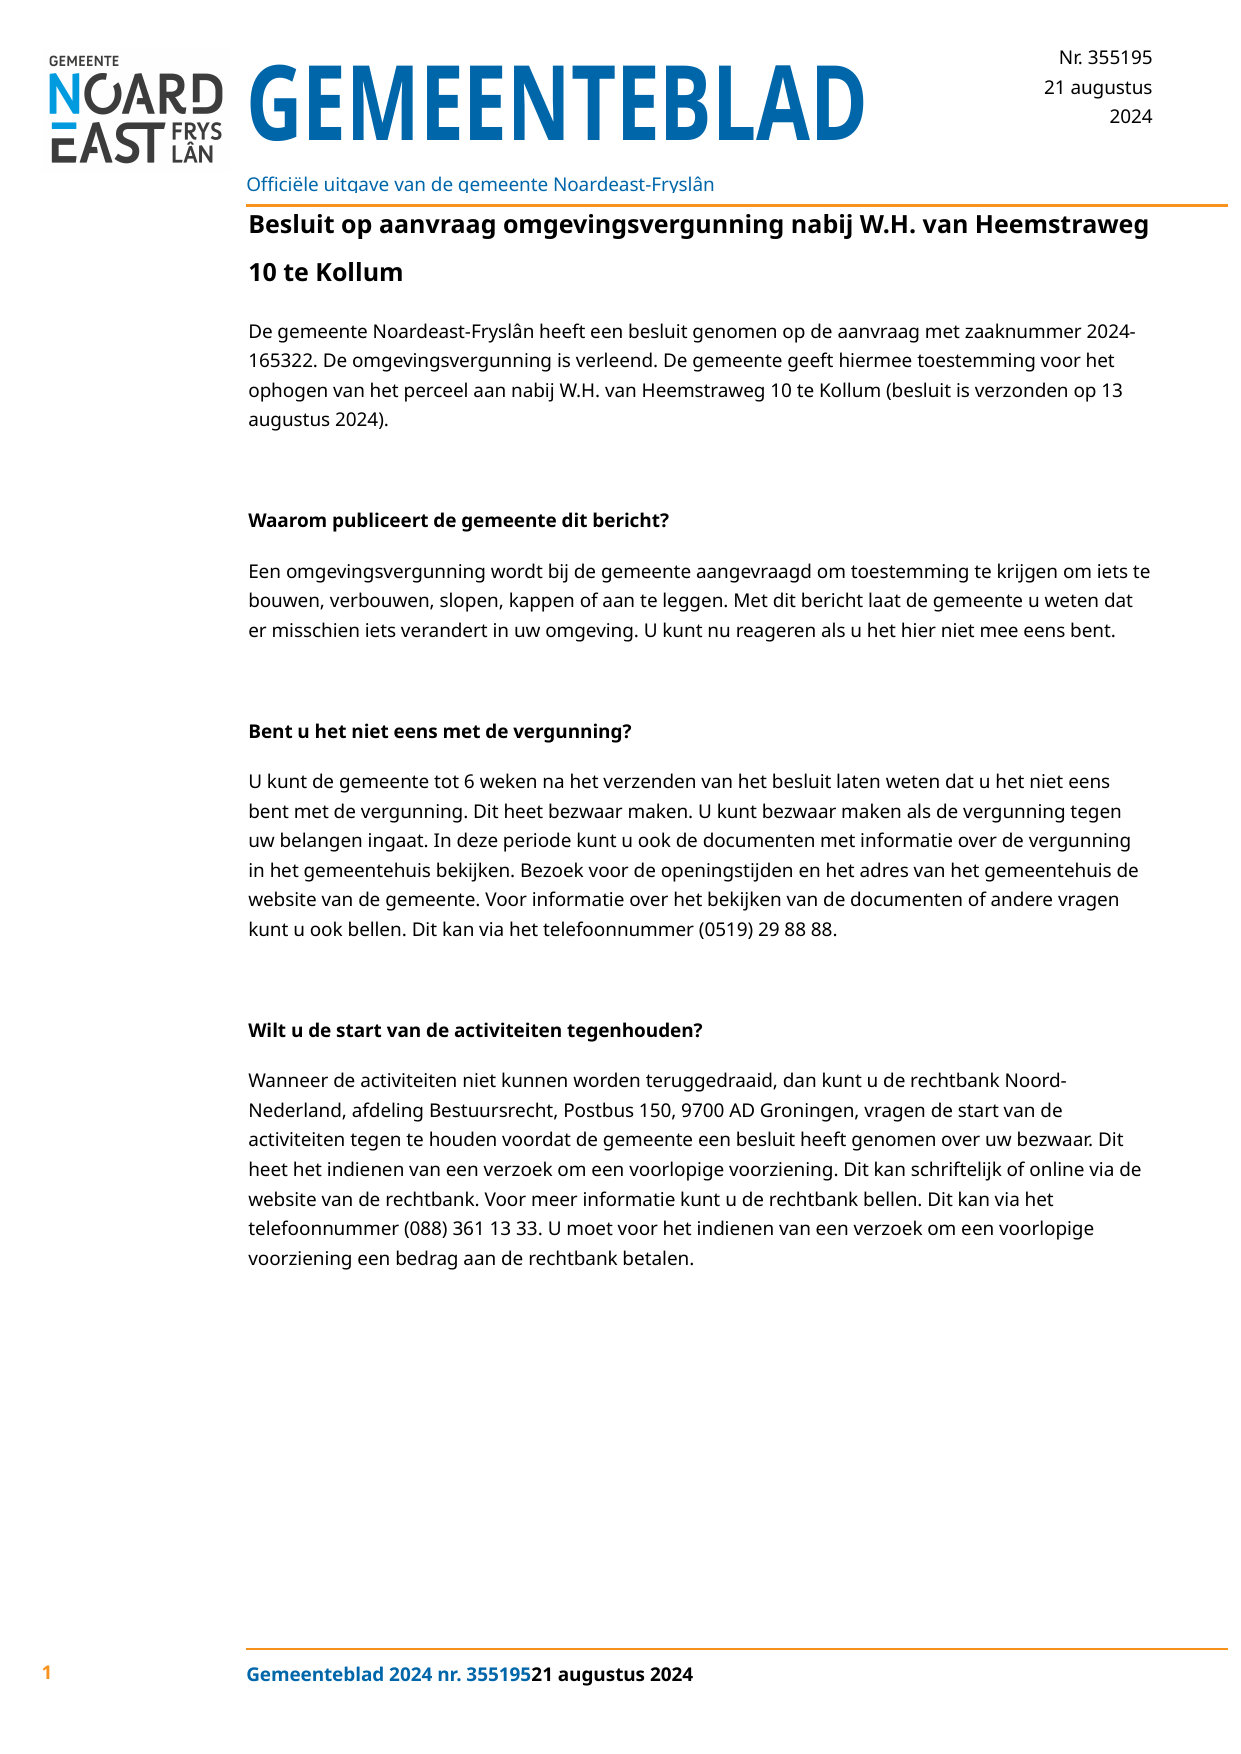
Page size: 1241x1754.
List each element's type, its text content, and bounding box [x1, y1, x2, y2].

text Bent u het niet eens met de vergunning? [248, 718, 1152, 744]
picture [41, 47, 231, 172]
text Wanneer de activiteiten niet kunnen worden teruggedraaid, dan kunt u de rechtbank Noord-Nederland, afdeling Bestuursrecht, Postbus 150, 9700 AD Groningen, vragen de start van de activiteiten tegen te houden voordat de gemeente een besluit heeft genomen over uw bezwaar. Dit heet het indienen van een verzoek om een voorlopige voorziening. Dit kan schriftelijk of online via de website van de rechtbank. Voor meer informatie kunt u de rechtbank bellen. Dit kan via het telefoonnummer (088) 361 13 33. U moet voor het indienen van een verzoek om een voorlopige voorziening een bedrag aan de rechtbank betalen. [248, 1067, 1152, 1271]
text De gemeente Noardeast-Fryslân heeft een besluit genomen op de aanvraag met zaaknummer 2024-165322. De omgevingsvergunning is verleend. De gemeente geeft hiermee toestemming voor het ophogen van het perceel aan nabij W.H. van Heemstraweg 10 te Kollum (besluit is verzonden op 13 augustus 2024). [248, 318, 1152, 432]
text Wilt u de start van de activiteiten tegenhouden? [248, 1017, 1152, 1043]
text U kunt de gemeente tot 6 weken na het verzenden van het besluit laten weten dat u het niet eens bent met de vergunning. Dit heet bezwaar maken. U kunt bezwaar maken als de vergunning tegen uw belangen ingaat. In deze periode kunt u ook de documenten met informatie over de vergunning in het gemeentehuis bekijken. Bezoek voor de openingstijden en het adres van het gemeentehuis de website van de gemeente. Voor informatie over het bekijken van de documenten of andere vragen kunt u ook bellen. Dit kan via het telefoonnummer (0519) 29 88 88. [248, 768, 1152, 942]
text Besluit op aanvraag omgevingsvergunning nabij W.H. van Heemstraweg 10 te Kollum [248, 207, 1152, 288]
text Een omgevingsvergunning wordt bij de gemeente aangevraagd om toestemming te krijgen om iets te bouwen, verbouwen, slopen, kappen of aan te leggen. Met dit bericht laat de gemeente u weten dat er misschien iets verandert in uw omgeving. U kunt nu reageren als u het hier niet mee eens bent. [248, 558, 1152, 643]
text Waarom publiceert de gemeente dit bericht? [248, 507, 1152, 533]
